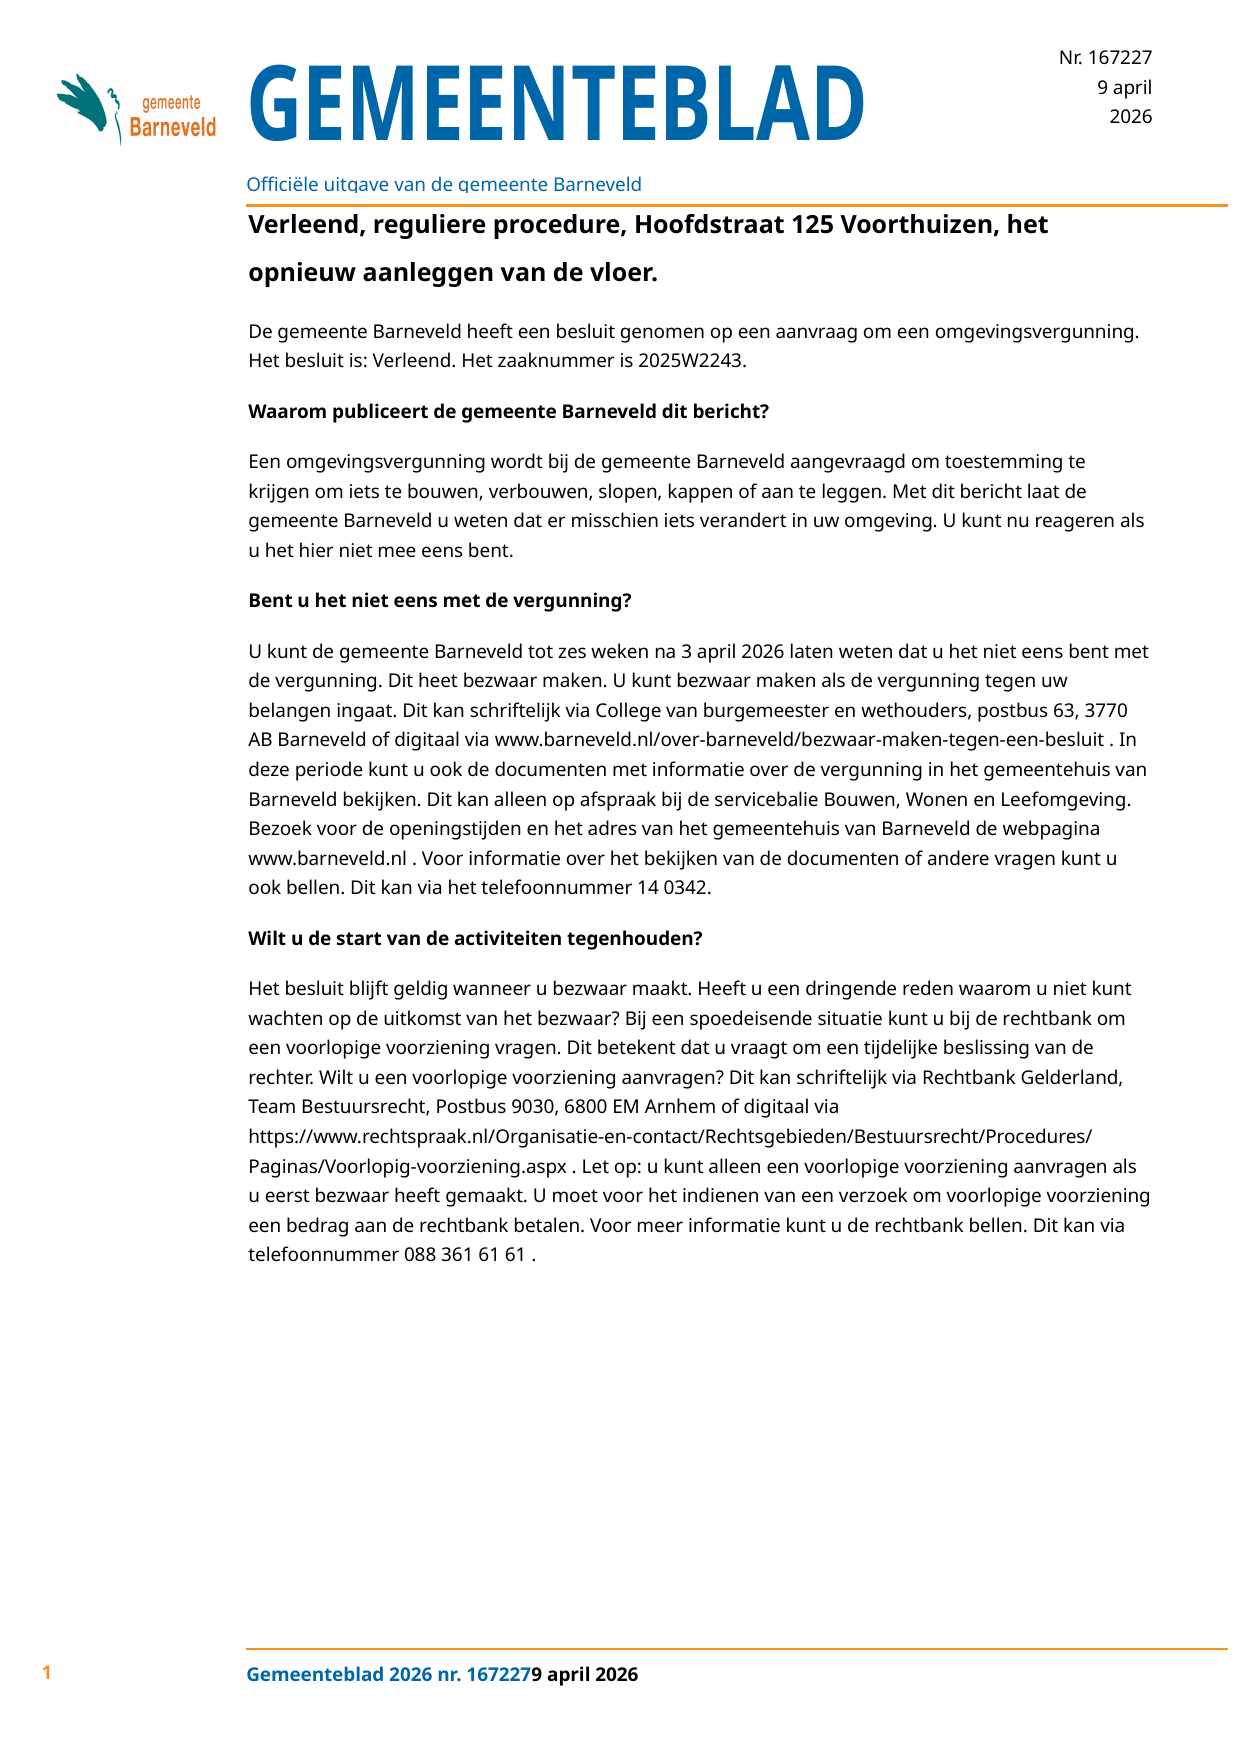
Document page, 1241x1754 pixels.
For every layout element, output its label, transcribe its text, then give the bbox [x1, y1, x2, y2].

text Bent u het niet eens met de vergunning? [248, 587, 1152, 613]
text Waarom publiceert de gemeente Barneveld dit bericht? [248, 398, 1152, 424]
text De gemeente Barneveld heeft een besluit genomen op een aanvraag om een omgevingsvergunning. Het besluit is: Verleend. Het zaaknummer is 2025W2243. [248, 318, 1152, 373]
text U kunt de gemeente Barneveld tot zes weken na 3 april 2026 laten weten dat u het niet eens bent met de vergunning. Dit heet bezwaar maken. U kunt bezwaar maken als de vergunning tegen uw belangen ingaat. Dit kan schriftelijk via College van burgemeester en wethouders, postbus 63, 3770 AB Barneveld of digitaal via www.barneveld.nl/over-barneveld/bezwaar-maken-tegen-een-besluit . In deze periode kunt u ook de documenten met informatie over de vergunning in het gemeentehuis van Barneveld bekijken. Dit kan alleen op afspraak bij de servicebalie Bouwen, Wonen en Leefomgeving. Bezoek voor de openingstijden en het adres van het gemeentehuis van Barneveld de webpagina www.barneveld.nl . Voor informatie over het bekijken van de documenten of andere vragen kunt u ook bellen. Dit kan via het telefoonnummer 14 0342. [248, 638, 1152, 900]
text Het besluit blijft geldig wanneer u bezwaar maakt. Heeft u een dringende reden waarom u niet kunt wachten op de uitkomst van het bezwaar? Bij een spoedeisende situatie kunt u bij de rechtbank om een voorlopige voorziening vragen. Dit betekent dat u vraagt om een tijdelijke beslissing van de rechter. Wilt u een voorlopige voorziening aanvragen? Dit kan schriftelijk via Rechtbank Gelderland, Team Bestuursrecht, Postbus 9030, 6800 EM Arnhem of digitaal via https://www.rechtspraak.nl/Organisatie-en-contact/Rechtsgebieden/Bestuursrecht/Procedures/Paginas/Voorlopig-voorziening.aspx . Let op: u kunt alleen een voorlopige voorziening aanvragen als u eerst bezwaar heeft gemaakt. U moet voor het indienen van een verzoek om voorlopige voorziening een bedrag aan de rechtbank betalen. Voor meer informatie kunt u de rechtbank bellen. Dit kan via telefoonnummer 088 361 61 61 . [248, 975, 1152, 1267]
picture [41, 47, 231, 172]
text Wilt u de start van de activiteiten tegenhouden? [248, 925, 1152, 951]
text Verleend, reguliere procedure, Hoofdstraat 125 Voorthuizen, het opnieuw aanleggen van de vloer. [248, 207, 1152, 288]
text Een omgevingsvergunning wordt bij de gemeente Barneveld aangevraagd om toestemming te krijgen om iets te bouwen, verbouwen, slopen, kappen of aan te leggen. Met dit bericht laat de gemeente Barneveld u weten dat er misschien iets verandert in uw omgeving. U kunt nu reageren als u het hier niet mee eens bent. [248, 448, 1152, 563]
